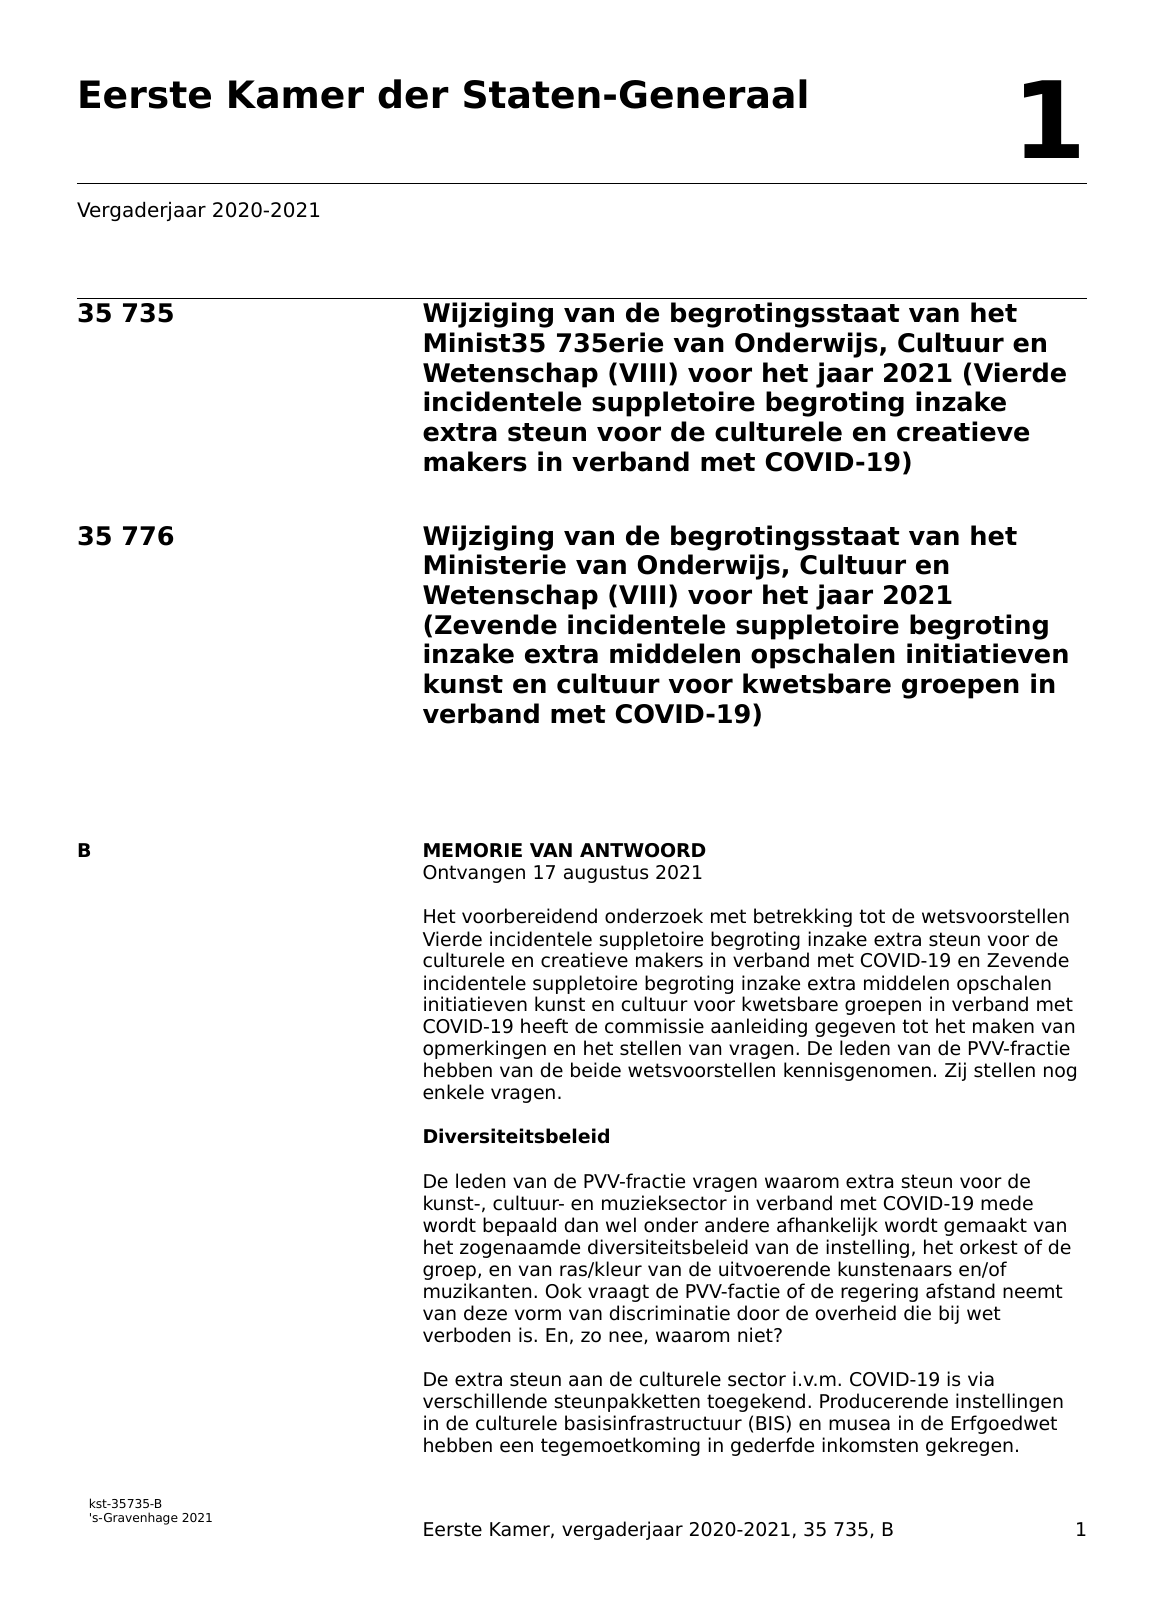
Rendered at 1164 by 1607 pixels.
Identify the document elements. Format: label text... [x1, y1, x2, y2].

text Het voorbereidend onderzoek met betrekking tot de wetsvoorstellen Vierde incidentele suppletoire begroting inzake extra steun voor de culturele en creatieve makers in verband met COVID-19 en Zevende incidentele suppletoire begroting inzake extra middelen opschalen initiatieven kunst en cultuur voor kwetsbare groepen in verband met COVID-19 heeft de commissie aanleiding gegeven tot het maken van opmerkingen en het stellen van vragen. De leden van de PVV-fractie hebben van de beide wetsvoorstellen kennisgenomen. Zij stellen nog enkele vragen. [422, 906, 1087, 1104]
table_header Eerste Kamer der Staten-Generaal [77, 59, 886, 183]
text Ontvangen 17 augustus 2021 [422, 862, 1087, 884]
text 's-Gravenhage 2021 [88, 1511, 323, 1525]
text De extra steun aan de culturele sector i.v.m. COVID-19 is via verschillende steunpakketten toegekend. Producerende instellingen in de culturele basisinfrastructuur (BIS) en musea in de Erfgoedwet hebben een tegemoetkoming in gederfde inkomsten gekregen. [422, 1369, 1087, 1457]
subtitle B MEMORIE VAN ANTWOORD [77, 840, 1087, 862]
text De leden van de PVV-fractie vragen waarom extra steun voor de kunst-, cultuur- en muzieksector in verband met COVID-19 mede wordt bepaald dan wel onder andere afhankelijk wordt gemaakt van het zogenaamde diversiteitsbeleid van de instelling, het orkest of de groep, en van ras/kleur van de uitvoerende kunstenaars en/of muzikanten. Ook vraagt de PVV-factie of de regering afstand neemt van deze vorm van discriminatie door de overheid die bij wet verboden is. En, zo nee, waarom niet? [422, 1171, 1087, 1346]
text kst-35735-B [88, 1497, 323, 1511]
subtitle 35 776 Wijziging van de begrotingsstaat van het Ministerie van Onderwijs, Cultuur en Wetenschap (VIII) voor het jaar 2021 (Zevende incidentele suppletoire begroting inzake extra middelen opschalen initiatieven kunst en cultuur voor kwetsbare groepen in verband met COVID-19) [77, 521, 1087, 729]
table_header 1 [886, 59, 1087, 183]
subtitle 35 735 Wijziging van de begrotingsstaat van het Minist35 735erie van Onderwijs, Cultuur en Wetenschap (VIII) voor het jaar 2021 (Vierde incidentele suppletoire begroting inzake extra steun voor de culturele en creatieve makers in verband met COVID-19) [77, 299, 1087, 477]
table_cell Vergaderjaar 2020-2021 [77, 184, 1087, 298]
subtitle Diversiteitsbeleid [422, 1126, 1087, 1148]
